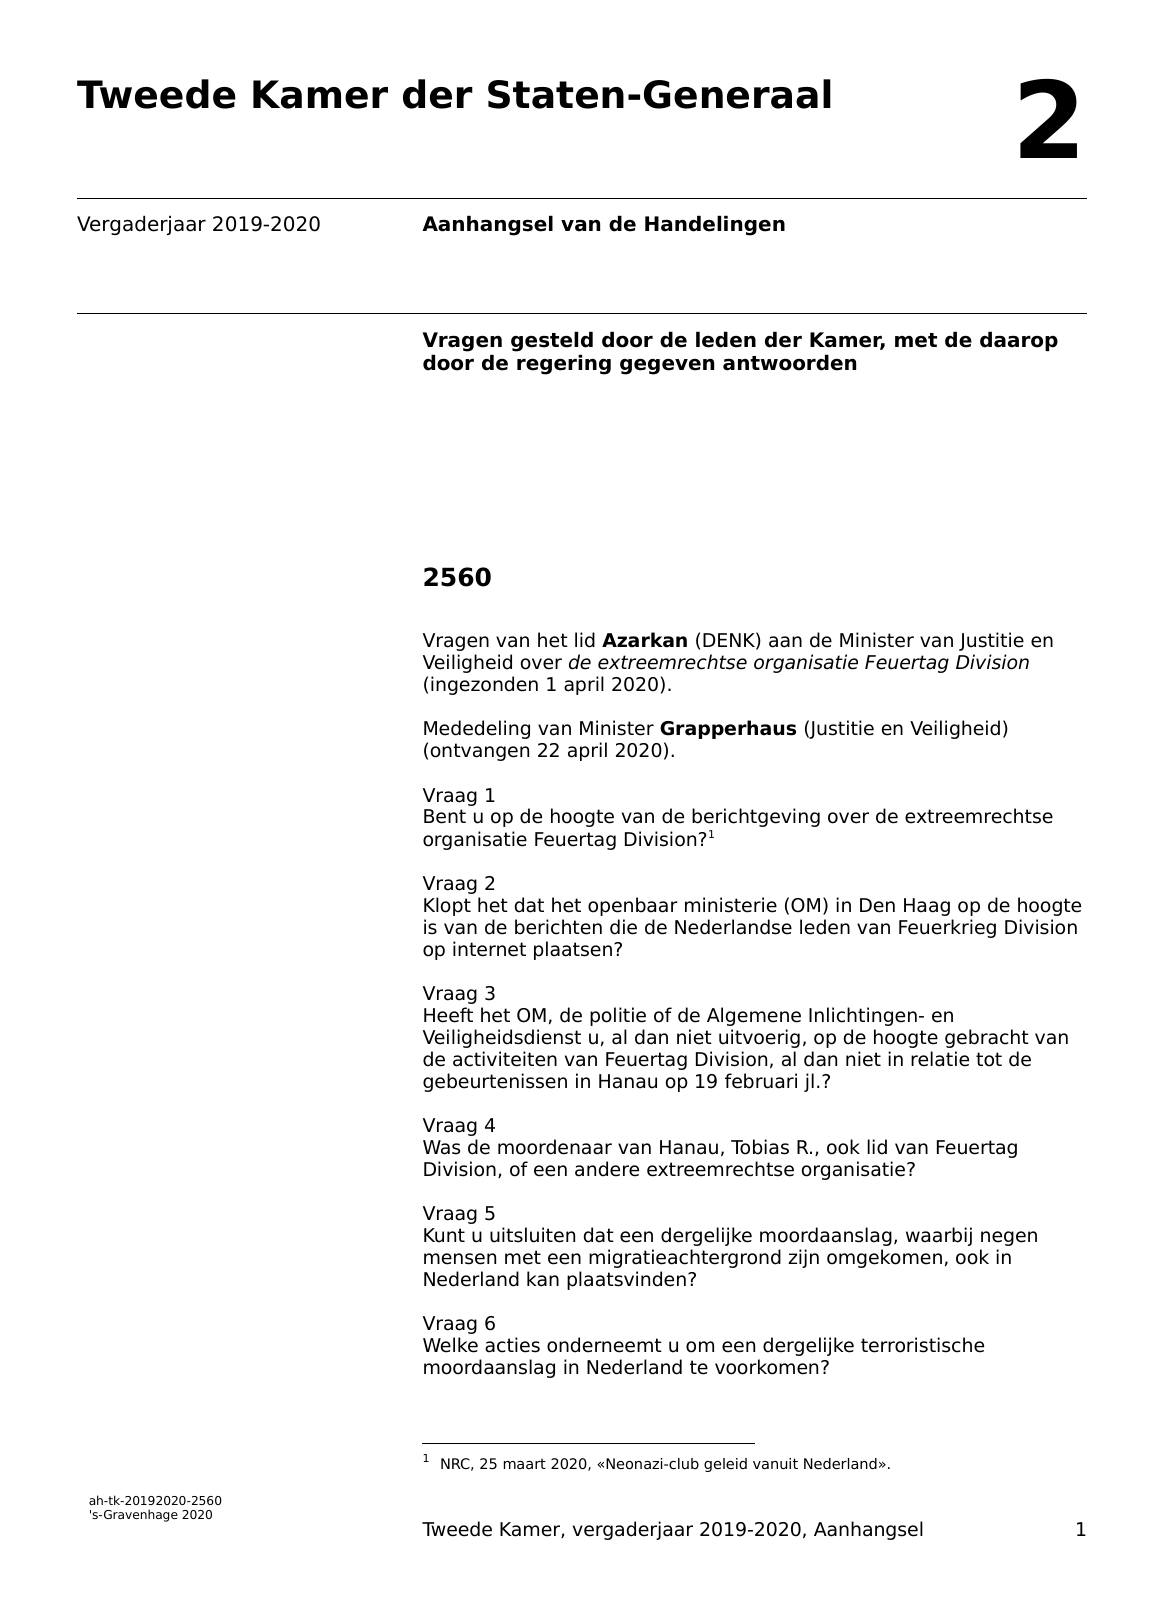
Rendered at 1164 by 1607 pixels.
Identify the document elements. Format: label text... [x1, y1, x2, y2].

table_cell Aanhangsel van de Handelingen [422, 199, 1087, 313]
text 2560 [422, 563, 1087, 592]
text Bent u op de hoogte van de berichtgeving over de extreemrechtse organisatie Feuertag Division? [422, 806, 1087, 850]
text Vraag 5 [422, 1203, 1087, 1225]
text Vragen van het lid Azarkan (DENK) aan de Minister van Justitie en Veiligheid over de extreemrechtse organisatie Feuertag Division (ingezonden 1 april 2020). [422, 630, 1087, 696]
text Vraag 4 [422, 1115, 1087, 1137]
text Heeft het OM, de politie of de Algemene Inlichtingen- en Veiligheidsdienst u, al dan niet uitvoerig, op de hoogte gebracht van de activiteiten van Feuertag Division, al dan niet in relatie tot de gebeurtenissen in Hanau op 19 februari jl.? [422, 1005, 1087, 1093]
text Vraag 6 [422, 1313, 1087, 1335]
text Vraag 3 [422, 983, 1087, 1005]
table_cell Vergaderjaar 2019-2020 [77, 199, 422, 313]
text Vraag 1 [422, 784, 1087, 806]
text Vraag 2 [422, 873, 1087, 894]
text Kunt u uitsluiten dat een dergelijke moordaanslag, waarbij negen mensen met een migratieachtergrond zijn omgekomen, ook in Nederland kan plaatsvinden? [422, 1225, 1087, 1291]
text Was de moordenaar van Hanau, Tobias R., ook lid van Feuertag Division, of een andere extreemrechtse organisatie? [422, 1137, 1087, 1181]
table_header 2 [886, 59, 1087, 198]
text ah-tk-20192020-2560 [88, 1494, 323, 1508]
text Mededeling van Minister Grapperhaus (Justitie en Veiligheid) (ontvangen 22 april 2020). [422, 718, 1087, 762]
text NRC, 25 maart 2020, «Neonazi-club geleid vanuit Nederland». [422, 1452, 1087, 1474]
table_cell [77, 314, 422, 375]
table_header Tweede Kamer der Staten-Generaal [77, 59, 886, 198]
text Welke acties onderneemt u om een dergelijke terroristische moordaanslag in Nederland te voorkomen? [422, 1335, 1087, 1379]
table_cell Vragen gesteld door de leden der Kamer, met de daarop door de regering gegeven antwoorden [422, 314, 1087, 375]
text Klopt het dat het openbaar ministerie (OM) in Den Haag op de hoogte is van de berichten die de Nederlandse leden van Feuerkrieg Division op internet plaatsen? [422, 894, 1087, 961]
text 's-Gravenhage 2020 [88, 1508, 323, 1522]
